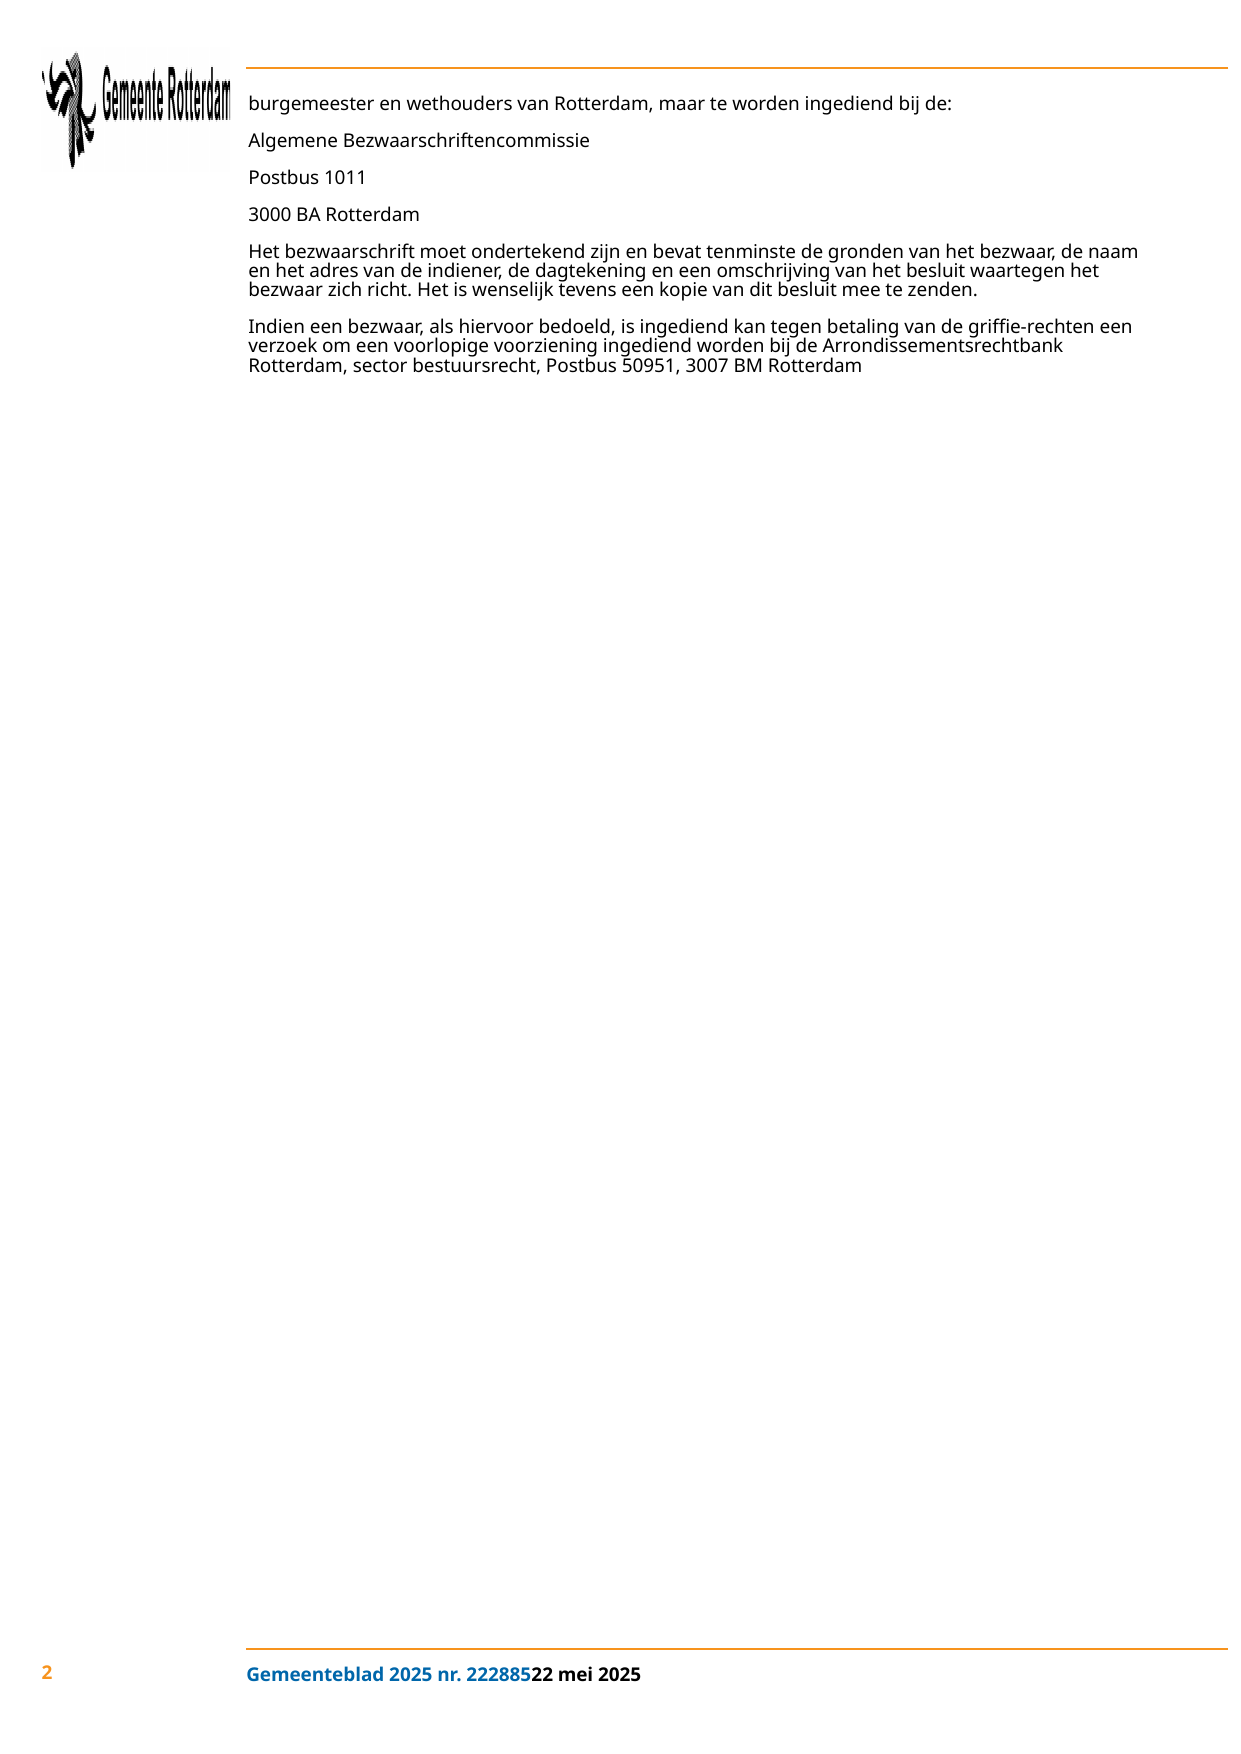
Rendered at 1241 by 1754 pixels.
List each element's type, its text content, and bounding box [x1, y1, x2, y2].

text Indien een bezwaar, als hiervoor bedoeld, is ingediend kan tegen betaling van de griffie-rechten een verzoek om een voorlopige voorziening ingediend worden bij de Arrondissementsrechtbank Rotterdam, sector bestuursrecht, Postbus 50951, 3007 BM Rotterdam [248, 318, 1152, 376]
text burgemeester en wethouders van Rotterdam, maar te worden ingediend bij de: [248, 95, 1152, 114]
text 3000 BA Rotterdam [248, 206, 1152, 225]
text Het bezwaarschrift moet ondertekend zijn en bevat tenminste de gronden van het bezwaar, de naam en het adres van de indiener, de dagtekening en een omschrijving van het besluit waartegen het bezwaar zich richt. Het is wenselijk tevens een kopie van dit besluit mee te zenden. [248, 243, 1152, 301]
text Algemene Bezwaarschriftencommissie [248, 132, 1152, 151]
picture [41, 47, 231, 172]
text Postbus 1011 [248, 169, 1152, 188]
